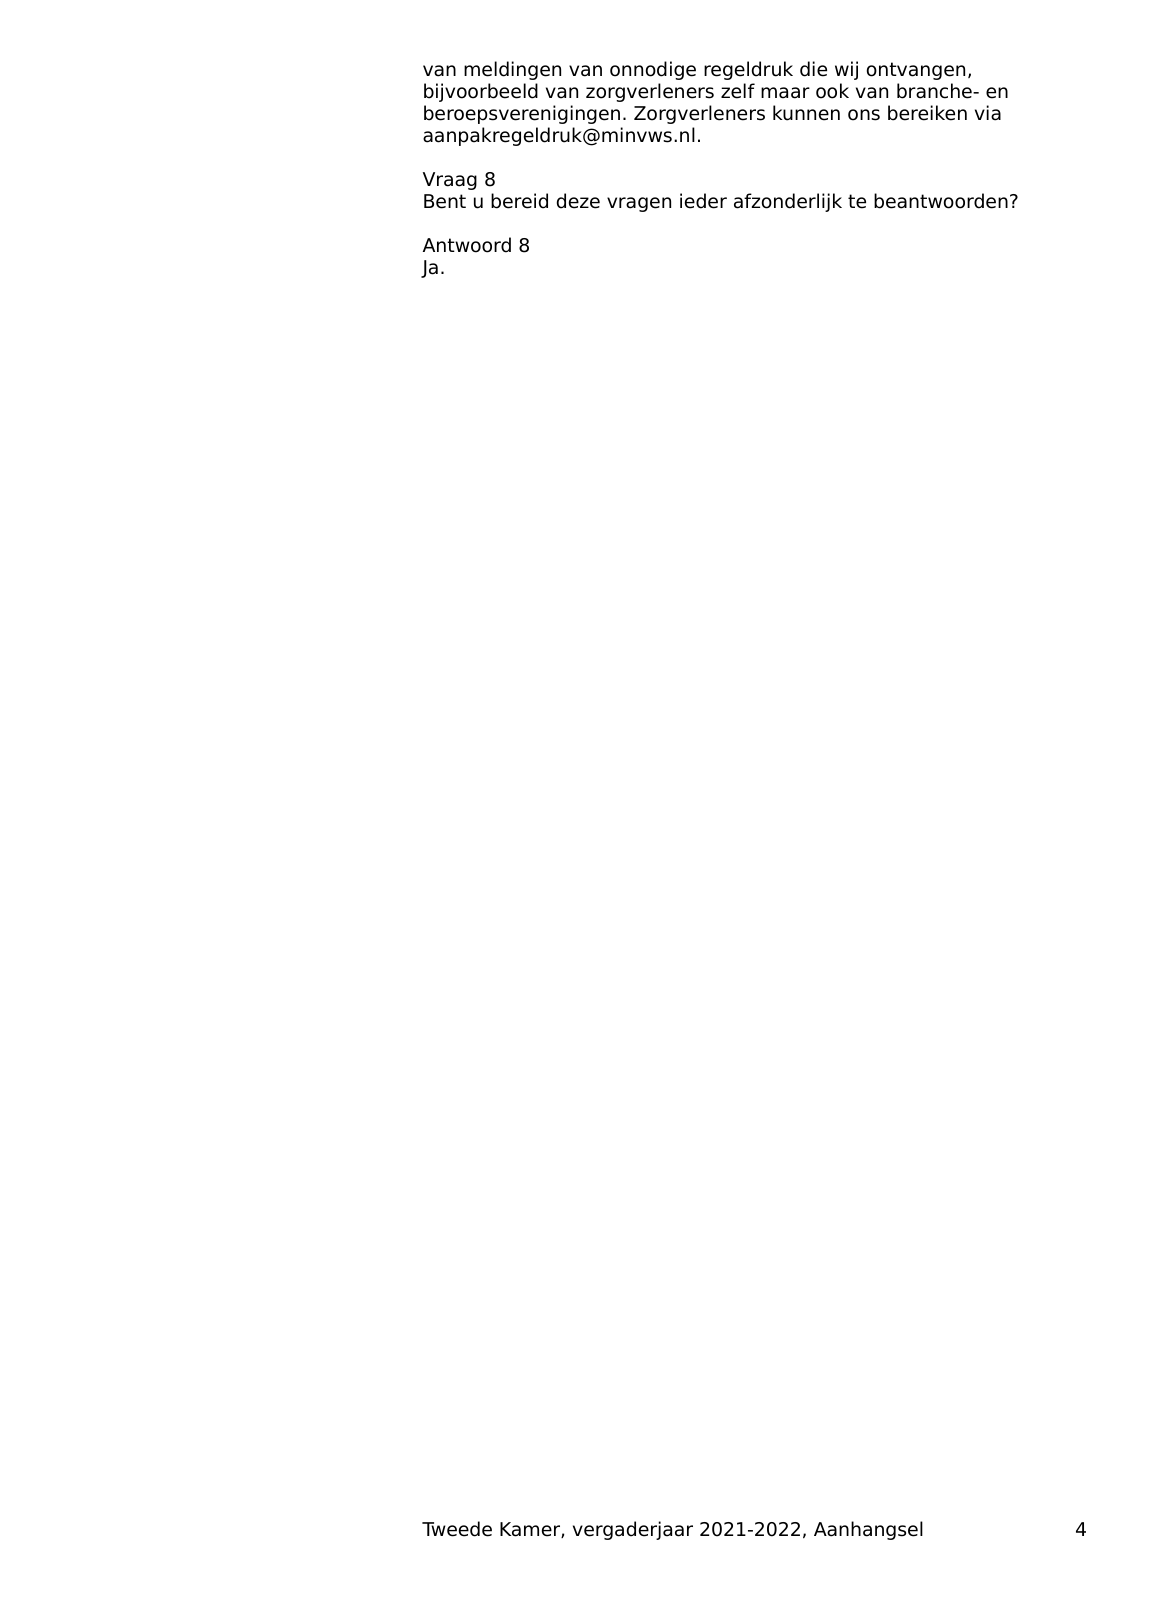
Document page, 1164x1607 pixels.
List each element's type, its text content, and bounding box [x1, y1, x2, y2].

text van meldingen van onnodige regeldruk die wij ontvangen, bijvoorbeeld van zorgverleners zelf maar ook van branche- en beroepsverenigingen. Zorgverleners kunnen ons bereiken via aanpakregeldruk@minvws.nl. [422, 59, 1087, 147]
text Vraag 8 [422, 169, 1087, 191]
text Ja. [422, 257, 1087, 279]
text Bent u bereid deze vragen ieder afzonderlijk te beantwoorden? [422, 191, 1087, 213]
text Antwoord 8 [422, 235, 1087, 257]
